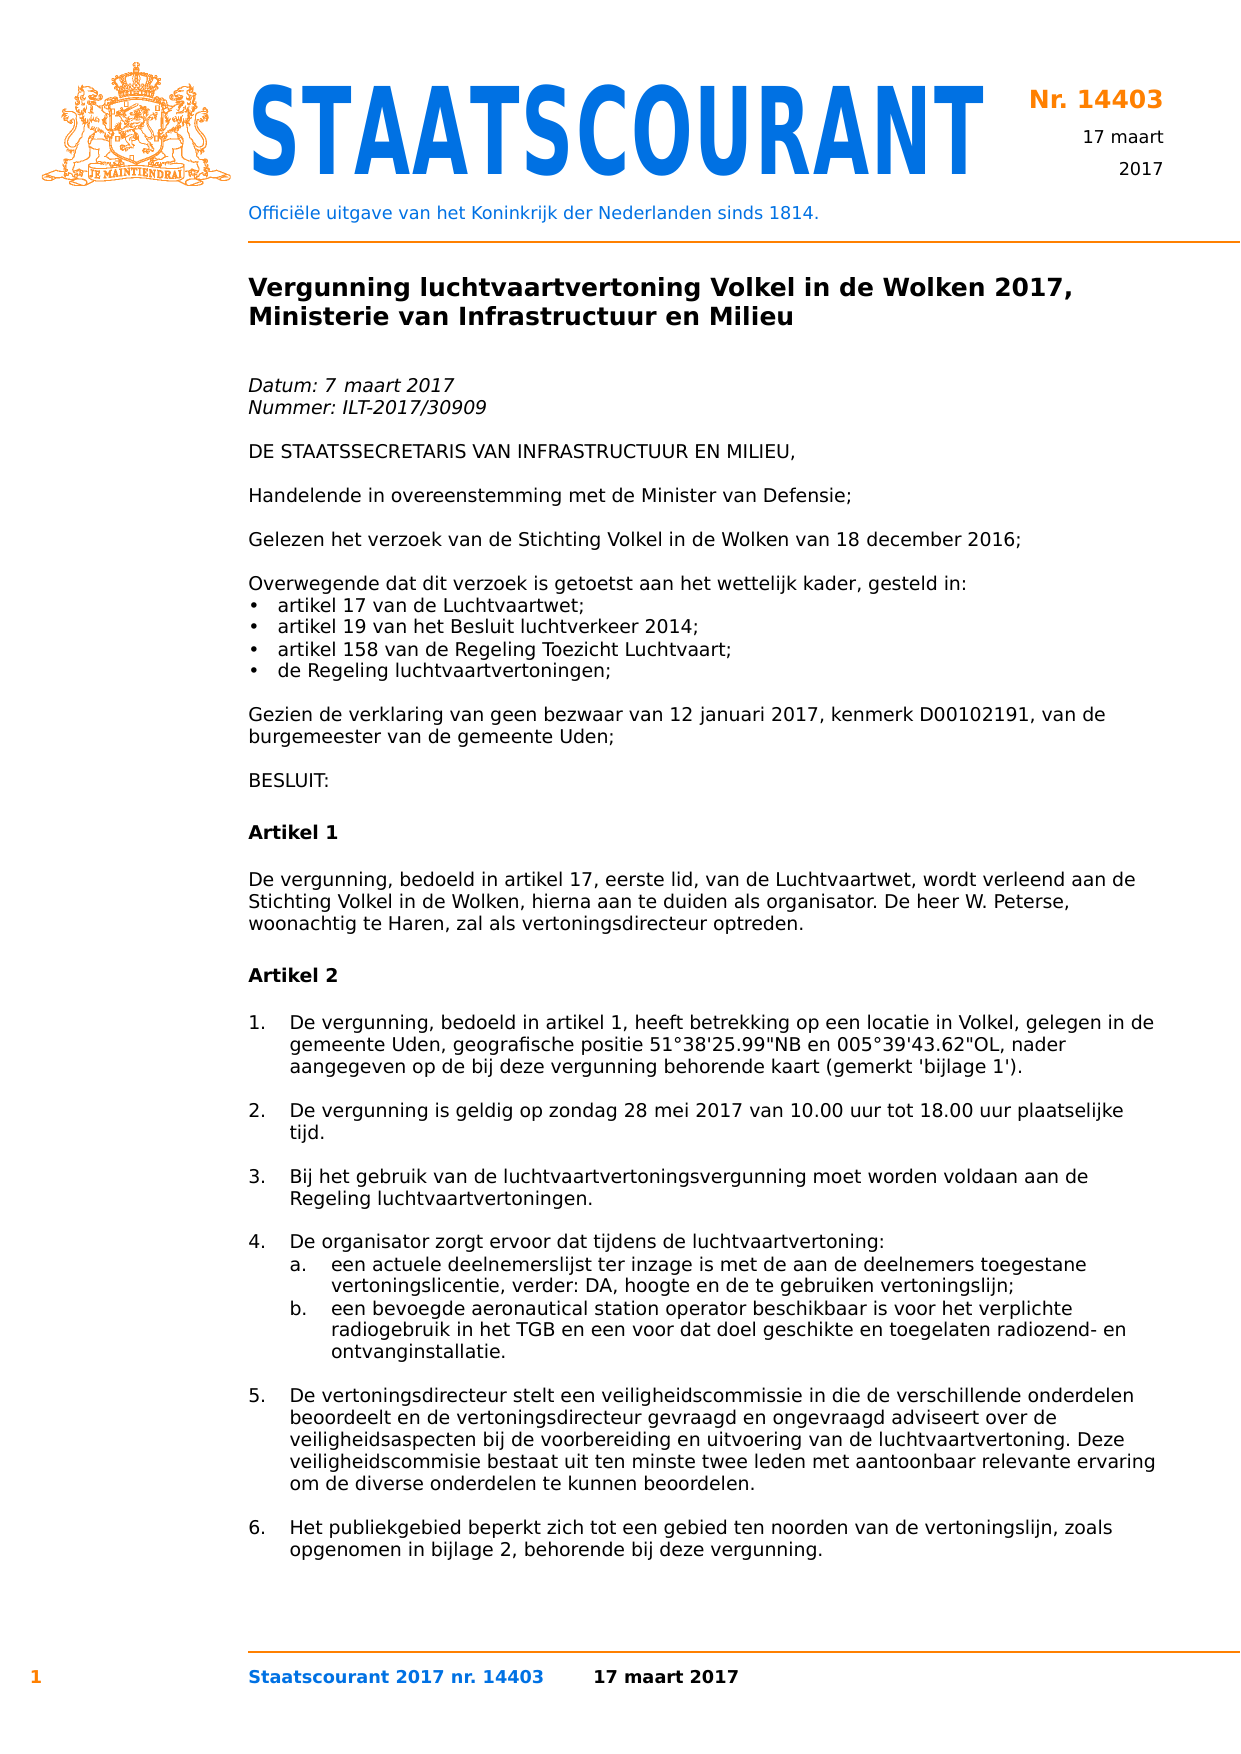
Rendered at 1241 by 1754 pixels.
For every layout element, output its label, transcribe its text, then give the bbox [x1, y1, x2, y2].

text a. een actuele deelnemerslijst ter inzage is met de aan de deelnemers toegestane vertoningslicentie, verder: DA, hoogte en de te gebruiken vertoningslijn; [289, 1253, 1163, 1297]
text De vergunning, bedoeld in artikel 17, eerste lid, van de Luchtvaartwet, wordt verleend aan de Stichting Volkel in de Wolken, hierna aan te duiden als organisator. De heer W. Peterse, woonachtig te Haren, zal als vertoningsdirecteur optreden. [248, 869, 1163, 935]
table_header [25, 62, 248, 241]
table_header Nr. 14403 [998, 62, 1240, 121]
text Datum: 7 maart 2017 [248, 375, 1163, 397]
subtitle Artikel 2 [248, 965, 1163, 987]
text • de Regeling luchtvaartvertoningen; [248, 660, 1163, 682]
text 6. Het publiekgebied beperkt zich tot een gebied ten noorden van de vertoningslijn, zoals opgenomen in bijlage 2, behorende bij deze vergunning. [248, 1517, 1163, 1561]
text 2. De vergunning is geldig op zondag 28 mei 2017 van 10.00 uur tot 18.00 uur plaatselijke tijd. [248, 1100, 1163, 1144]
table_cell 17 maart [998, 121, 1240, 153]
table_cell Officiële uitgave van het Koninkrijk der Nederlanden sinds 1814. [248, 203, 1240, 241]
text DE STAATSSECRETARIS VAN INFRASTRUCTUUR EN MILIEU, [248, 441, 1163, 463]
text 1. De vergunning, bedoeld in artikel 1, heeft betrekking op een locatie in Volkel, gelegen in de gemeente Uden, geografische positie 51°38'25.99"NB en 005°39'43.62"OL, nader aangegeven op de bij deze vergunning behorende kaart (gemerkt 'bijlage 1'). [248, 1012, 1163, 1078]
text • artikel 17 van de Luchtvaartwet; [248, 594, 1163, 616]
text Handelende in overeenstemming met de Minister van Defensie; [248, 485, 1163, 507]
text • artikel 19 van het Besluit luchtverkeer 2014; [248, 616, 1163, 638]
text • artikel 158 van de Regeling Toezicht Luchtvaart; [248, 638, 1163, 660]
text 5. De vertoningsdirecteur stelt een veiligheidscommissie in die de verschillende onderdelen beoordeelt en de vertoningsdirecteur gevraagd en ongevraagd adviseert over de veiligheidsaspecten bij de voorbereiding en uitvoering van de luchtvaartvertoning. Deze veiligheidscommisie bestaat uit ten minste twee leden met aantoonbaar relevante ervaring om de diverse onderdelen te kunnen beoordelen. [248, 1385, 1163, 1495]
table_header STAATSCOURANT [248, 62, 998, 203]
subtitle Vergunning luchtvaartvertoning Volkel in de Wolken 2017, Ministerie van Infrastructuur en Milieu [248, 273, 1163, 331]
text 4. De organisator zorgt ervoor dat tijdens de luchtvaartvertoning: [248, 1231, 1163, 1253]
table_cell 2017 [998, 153, 1240, 203]
picture [41, 62, 231, 186]
text Gezien de verklaring van geen bezwaar van 12 januari 2017, kenmerk D00102191, van de burgemeester van de gemeente Uden; [248, 704, 1163, 748]
subtitle Artikel 1 [248, 822, 1163, 844]
text Nummer: ILT-2017/30909 [248, 397, 1163, 419]
text b. een bevoegde aeronautical station operator beschikbaar is voor het verplichte radiogebruik in het TGB en een voor dat doel geschikte en toegelaten radiozend- en ontvanginstallatie. [289, 1297, 1163, 1363]
text BESLUIT: [248, 770, 1163, 792]
text Gelezen het verzoek van de Stichting Volkel in de Wolken van 18 december 2016; [248, 529, 1163, 551]
text 3. Bij het gebruik van de luchtvaartvertoningsvergunning moet worden voldaan aan de Regeling luchtvaartvertoningen. [248, 1166, 1163, 1209]
text Overwegende dat dit verzoek is getoetst aan het wettelijk kader, gesteld in: [248, 572, 1163, 594]
